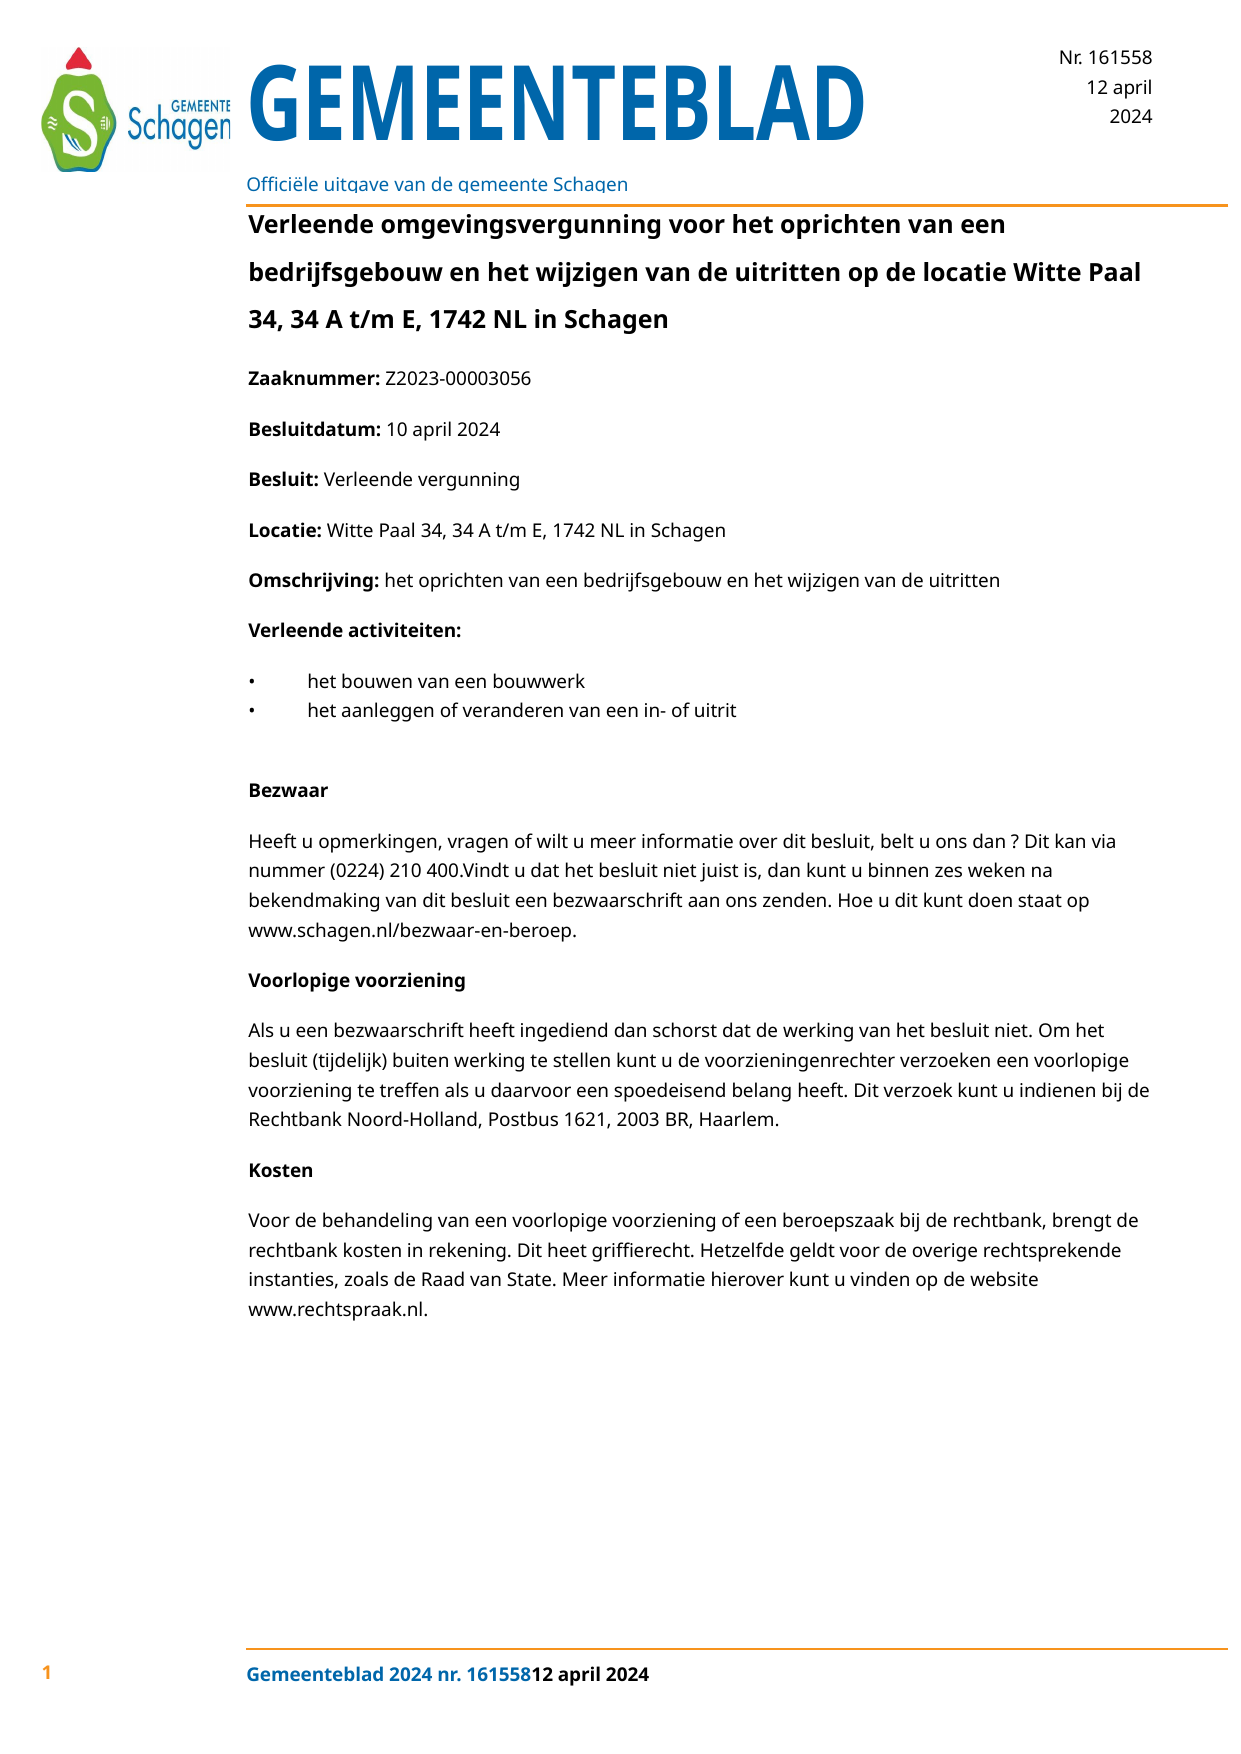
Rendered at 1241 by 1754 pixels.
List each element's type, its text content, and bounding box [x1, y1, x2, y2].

text Voor de behandeling van een voorlopige voorziening of een beroepszaak bij de rechtbank, brengt de rechtbank kosten in rekening. Dit heet griffierecht. Hetzelfde geldt voor de overige rechtsprekende instanties, zoals de Raad van State. Meer informatie hierover kunt u vinden op de website www.rechtspraak.nl. [248, 1207, 1152, 1322]
text Besluitdatum: 10 april 2024 [248, 416, 1152, 442]
text Omschrijving: het oprichten van een bedrijfsgebouw en het wijzigen van de uitritten [248, 567, 1152, 593]
text Bezwaar [248, 778, 1152, 803]
list het bouwen van een bouwwerk [248, 668, 1152, 694]
text Zaaknummer: Z2023-00003056 [248, 366, 1152, 391]
text Verleende activiteiten: [248, 618, 1152, 643]
text Besluit: Verleende vergunning [248, 466, 1152, 492]
list het aanleggen of veranderen van een in- of uitrit [248, 698, 1152, 723]
text Kosten [248, 1157, 1152, 1182]
text Verleende omgevingsvergunning voor het oprichten van een bedrijfsgebouw en het wijzigen van de uitritten op de locatie Witte Paal 34, 34 A t/m E, 1742 NL in Schagen [248, 207, 1152, 336]
text Locatie: Witte Paal 34, 34 A t/m E, 1742 NL in Schagen [248, 517, 1152, 542]
text Als u een bezwaarschrift heeft ingediend dan schorst dat de werking van het besluit niet. Om het besluit (tijdelijk) buiten werking te stellen kunt u de voorzieningenrechter verzoeken een voorlopige voorziening te treffen als u daarvoor een spoedeisend belang heeft. Dit verzoek kunt u indienen bij de Rechtbank Noord-Holland, Postbus 1621, 2003 BR, Haarlem. [248, 1018, 1152, 1132]
text Voorlopige voorziening [248, 967, 1152, 993]
picture [41, 47, 231, 172]
text Heeft u opmerkingen, vragen of wilt u meer informatie over dit besluit, belt u ons dan ? Dit kan via nummer (0224) 210 400.Vindt u dat het besluit niet juist is, dan kunt u binnen zes weken na bekendmaking van dit besluit een bezwaarschrift aan ons zenden. Hoe u dit kunt doen staat op www.schagen.nl/bezwaar-en-beroep. [248, 828, 1152, 942]
